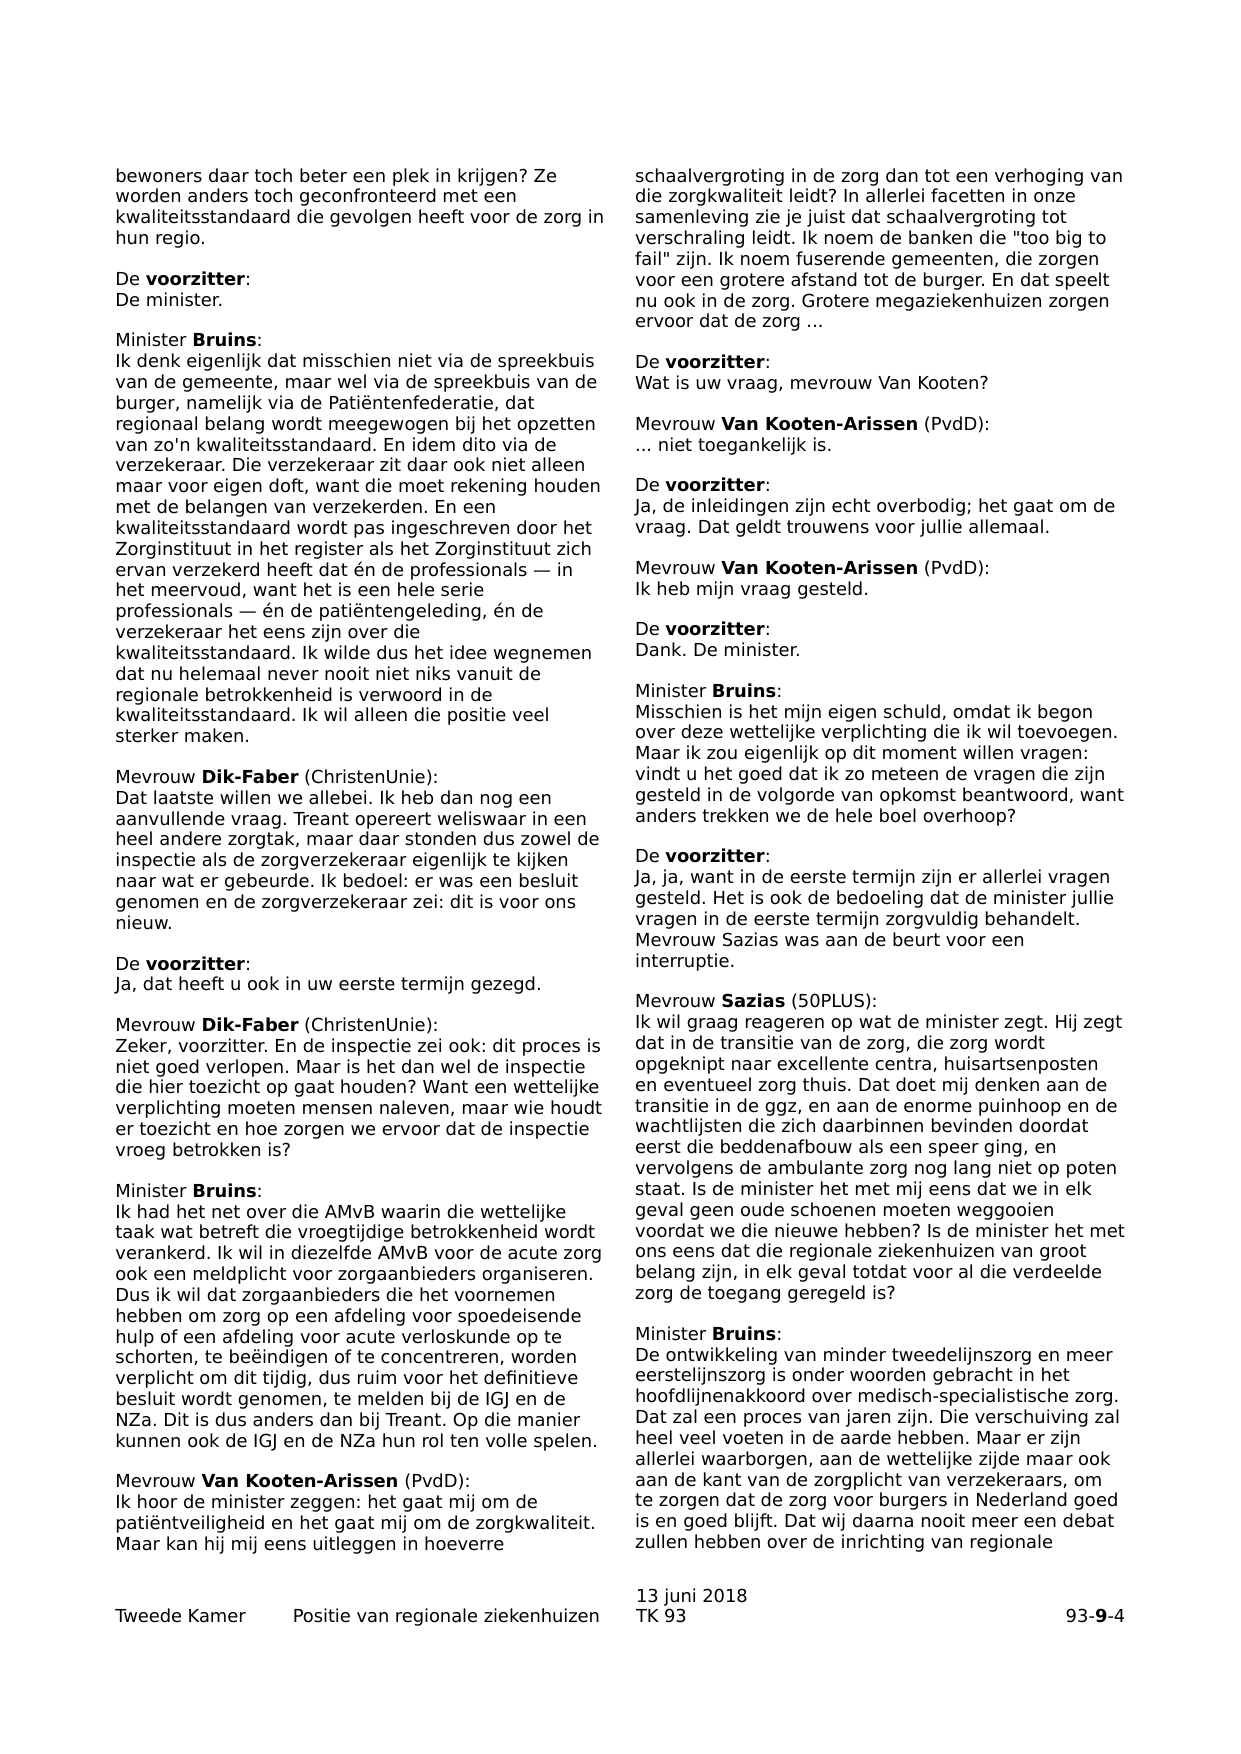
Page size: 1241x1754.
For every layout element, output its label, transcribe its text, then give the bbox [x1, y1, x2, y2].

text De minister. [115, 289, 605, 310]
text Mevrouw Sazias (50PLUS): [635, 991, 1125, 1012]
text Ja, de inleidingen zijn echt overbodig; het gaat om de vraag. Dat geldt trouwens voor jullie allemaal. [635, 496, 1125, 537]
text Wat is uw vraag, mevrouw Van Kooten? [635, 373, 1125, 393]
text Mevrouw Dik-Faber (ChristenUnie): [115, 767, 605, 787]
text Mevrouw Van Kooten-Arissen (PvdD): [115, 1471, 605, 1492]
text Minister Bruins: [635, 1324, 1125, 1344]
text Ja, dat heeft u ook in uw eerste termijn gezegd. [115, 974, 605, 995]
text Ik wil graag reageren op wat de minister zegt. Hij zegt dat in de transitie van de zorg, die zorg wordt opgeknipt naar excellente centra, huisartsenposten en eventueel zorg thuis. Dat doet mij denken aan de transitie in de ggz, en aan de enorme puinhoop en de wachtlijsten die zich daarbinnen bevinden doordat eerst die beddenafbouw als een speer ging, en vervolgens de ambulante zorg nog lang niet op poten staat. Is de minister het met mij eens dat we in elk geval geen oude schoenen moeten weggooien voordat we die nieuwe hebben? Is de minister het met ons eens dat die regionale ziekenhuizen van groot belang zijn, in elk geval totdat voor al die verdeelde zorg de toegang geregeld is? [635, 1012, 1125, 1304]
text ... niet toegankelijk is. [635, 434, 1125, 455]
text Ja, ja, want in de eerste termijn zijn er allerlei vragen gesteld. Het is ook de bedoeling dat de minister jullie vragen in de eerste termijn zorgvuldig behandelt. [635, 867, 1125, 929]
text De voorzitter: [115, 953, 605, 974]
text Minister Bruins: [115, 1181, 605, 1201]
text De ontwikkeling van minder tweedelijnszorg en meer eerstelijnszorg is onder woorden gebracht in het hoofdlijnenakkoord over medisch-specialistische zorg. Dat zal een proces van jaren zijn. Die verschuiving zal heel veel voeten in de aarde hebben. Maar er zijn allerlei waarborgen, aan de wettelijke zijde maar ook aan de kant van de zorgplicht van verzekeraars, om te zorgen dat de zorg voor burgers in Nederland goed is en goed blijft. Dat wij daarna nooit meer een debat zullen hebben over de inrichting van regionale [635, 1344, 1125, 1553]
text Minister Bruins: [115, 330, 605, 351]
text Dat laatste willen we allebei. Ik heb dan nog een aanvullende vraag. Treant opereert weliswaar in een heel andere zorgtak, maar daar stonden dus zowel de inspectie als de zorgverzekeraar eigenlijk te kijken naar wat er gebeurde. Ik bedoel: er was een besluit genomen en de zorgverzekeraar zei: dit is voor ons nieuw. [115, 787, 605, 933]
text bewoners daar toch beter een plek in krijgen? Ze worden anders toch geconfronteerd met een kwaliteitsstandaard die gevolgen heeft voor de zorg in hun regio. [115, 165, 605, 249]
text De voorzitter: [115, 269, 605, 289]
text Mevrouw Sazias was aan de beurt voor een interruptie. [635, 929, 1125, 971]
text Mevrouw Dik-Faber (ChristenUnie): [115, 1015, 605, 1036]
text Zeker, voorzitter. En de inspectie zei ook: dit proces is niet goed verlopen. Maar is het dan wel de inspectie die hier toezicht op gaat houden? Want een wettelijke verplichting moeten mensen naleven, maar wie houdt er toezicht en hoe zorgen we ervoor dat de inspectie vroeg betrokken is? [115, 1036, 605, 1161]
text Dank. De minister. [635, 640, 1125, 661]
text Ik heb mijn vraag gesteld. [635, 578, 1125, 599]
text De voorzitter: [635, 352, 1125, 373]
text Minister Bruins: [635, 681, 1125, 701]
text Mevrouw Van Kooten-Arissen (PvdD): [635, 557, 1125, 578]
text Ik had het net over die AMvB waarin die wettelijke taak wat betreft die vroegtijdige betrokkenheid wordt verankerd. Ik wil in diezelfde AMvB voor de acute zorg ook een meldplicht voor zorgaanbieders organiseren. Dus ik wil dat zorgaanbieders die het voornemen hebben om zorg op een afdeling voor spoedeisende hulp of een afdeling voor acute verloskunde op te schorten, te beëindigen of te concentreren, worden verplicht om dit tijdig, dus ruim voor het definitieve besluit wordt genomen, te melden bij de IGJ en de NZa. Dit is dus anders dan bij Treant. Op die manier kunnen ook de IGJ en de NZa hun rol ten volle spelen. [115, 1201, 605, 1451]
text Misschien is het mijn eigen schuld, omdat ik begon over deze wettelijke verplichting die ik wil toevoegen. Maar ik zou eigenlijk op dit moment willen vragen: vindt u het goed dat ik zo meteen de vragen die zijn gesteld in de volgorde van opkomst beantwoord, want anders trekken we de hele boel overhoop? [635, 701, 1125, 826]
text Ik denk eigenlijk dat misschien niet via de spreekbuis van de gemeente, maar wel via de spreekbuis van de burger, namelijk via de Patiëntenfederatie, dat regionaal belang wordt meegewogen bij het opzetten van zo'n kwaliteitsstandaard. En idem dito via de verzekeraar. Die verzekeraar zit daar ook niet alleen maar voor eigen doft, want die moet rekening houden met de belangen van verzekerden. En een kwaliteitsstandaard wordt pas ingeschreven door het Zorginstituut in het register als het Zorginstituut zich ervan verzekerd heeft dat én de professionals — in het meervoud, want het is een hele serie professionals — én de patiëntengeleding, én de verzekeraar het eens zijn over die kwaliteitsstandaard. Ik wilde dus het idee wegnemen dat nu helemaal never nooit niet niks vanuit de regionale betrokkenheid is verwoord in de kwaliteitsstandaard. Ik wil alleen die positie veel sterker maken. [115, 351, 605, 747]
text Mevrouw Van Kooten-Arissen (PvdD): [635, 413, 1125, 434]
text schaalvergroting in de zorg dan tot een verhoging van die zorgkwaliteit leidt? In allerlei facetten in onze samenleving zie je juist dat schaalvergroting tot verschraling leidt. Ik noem de banken die "too big to fail" zijn. Ik noem fuserende gemeenten, die zorgen voor een grotere afstand tot de burger. En dat speelt nu ook in de zorg. Grotere megaziekenhuizen zorgen ervoor dat de zorg ... [635, 165, 1125, 332]
text De voorzitter: [635, 619, 1125, 640]
text De voorzitter: [635, 475, 1125, 496]
text Ik hoor de minister zeggen: het gaat mij om de patiëntveiligheid en het gaat mij om de zorgkwaliteit. Maar kan hij mij eens uitleggen in hoeverre [115, 1492, 605, 1554]
text De voorzitter: [635, 846, 1125, 867]
